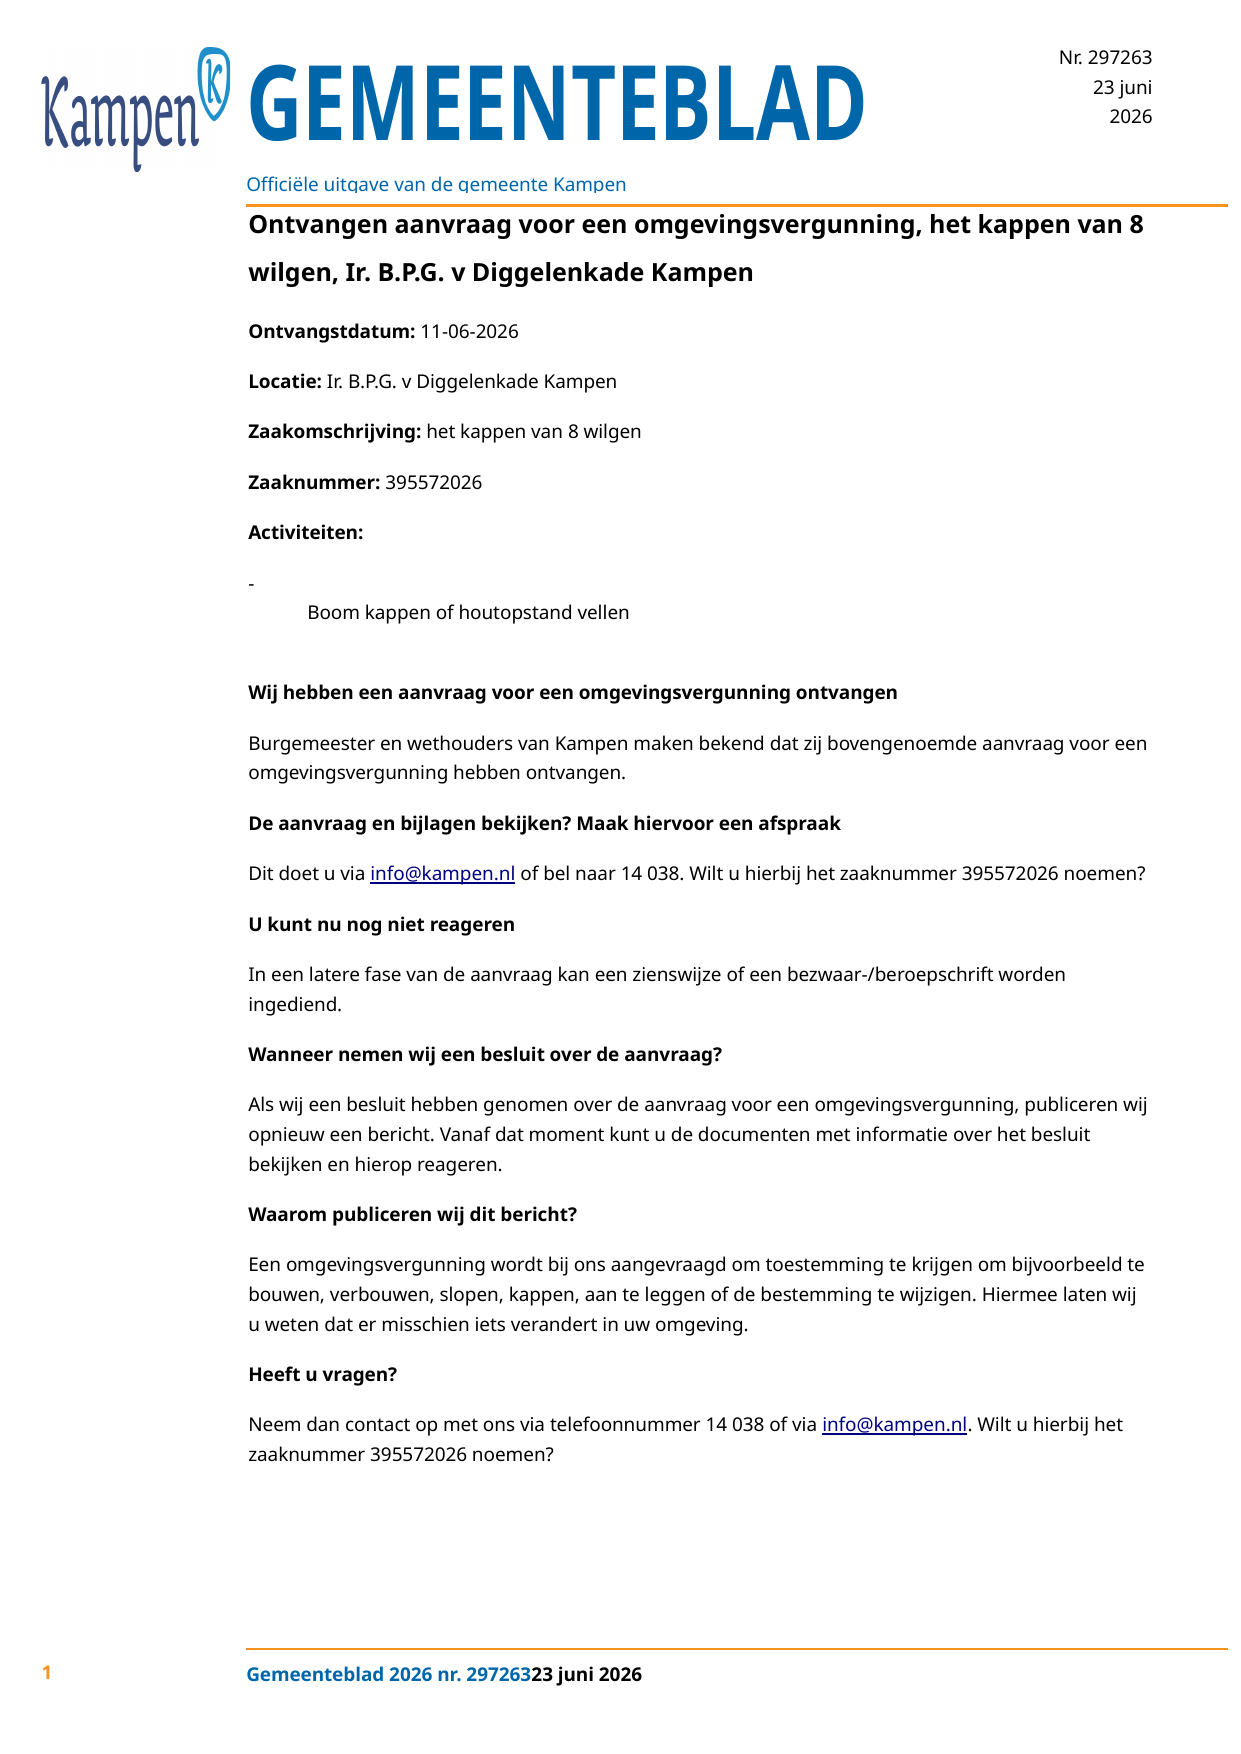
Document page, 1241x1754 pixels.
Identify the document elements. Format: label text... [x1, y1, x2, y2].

text Heeft u vragen? [248, 1361, 1152, 1387]
text De aanvraag en bijlagen bekijken? Maak hiervoor een afspraak [248, 810, 1152, 836]
text Neem dan contact op met ons via telefoonnummer 14 038 of via info@kampen.nl. Wilt u hierbij het zaaknummer 395572026 noemen? [248, 1412, 1152, 1467]
text Burgemeester en wethouders van Kampen maken bekend dat zij bovengenoemde aanvraag voor een omgevingsvergunning hebben ontvangen. [248, 730, 1152, 785]
text Ontvangen aanvraag voor een omgevingsvergunning, het kappen van 8 wilgen, Ir. B.P.G. v Diggelenkade Kampen [248, 207, 1152, 288]
text Waarom publiceren wij dit bericht? [248, 1201, 1152, 1227]
text Wanneer nemen wij een besluit over de aanvraag? [248, 1041, 1152, 1067]
text U kunt nu nog niet reageren [248, 911, 1152, 937]
picture [41, 47, 231, 172]
text In een latere fase van de aanvraag kan een zienswijze of een bezwaar-/beroepschrift worden ingediend. [248, 961, 1152, 1017]
text Ontvangstdatum: 11-06-2026 [248, 318, 1152, 344]
text Dit doet u via info@kampen.nl of bel naar 14 038. Wilt u hierbij het zaaknummer 395572026 noemen? [248, 860, 1152, 886]
text Activiteiten: [248, 519, 1152, 545]
text Een omgevingsvergunning wordt bij ons aangevraagd om toestemming te krijgen om bijvoorbeeld te bouwen, verbouwen, slopen, kappen, aan te leggen of de bestemming te wijzigen. Hiermee laten wij u weten dat er misschien iets verandert in uw omgeving. [248, 1252, 1152, 1337]
text Wij hebben een aanvraag voor een omgevingsvergunning ontvangen [248, 679, 1152, 705]
text Zaakomschrijving: het kappen van 8 wilgen [248, 419, 1152, 444]
text Zaaknummer: 395572026 [248, 469, 1152, 495]
list Boom kappen of houtopstand vellen [248, 599, 1152, 625]
text Als wij een besluit hebben genomen over de aanvraag voor een omgevingsvergunning, publiceren wij opnieuw een bericht. Vanaf dat moment kunt u de documenten met informatie over het besluit bekijken en hierop reageren. [248, 1092, 1152, 1177]
text Locatie: Ir. B.P.G. v Diggelenkade Kampen [248, 368, 1152, 394]
